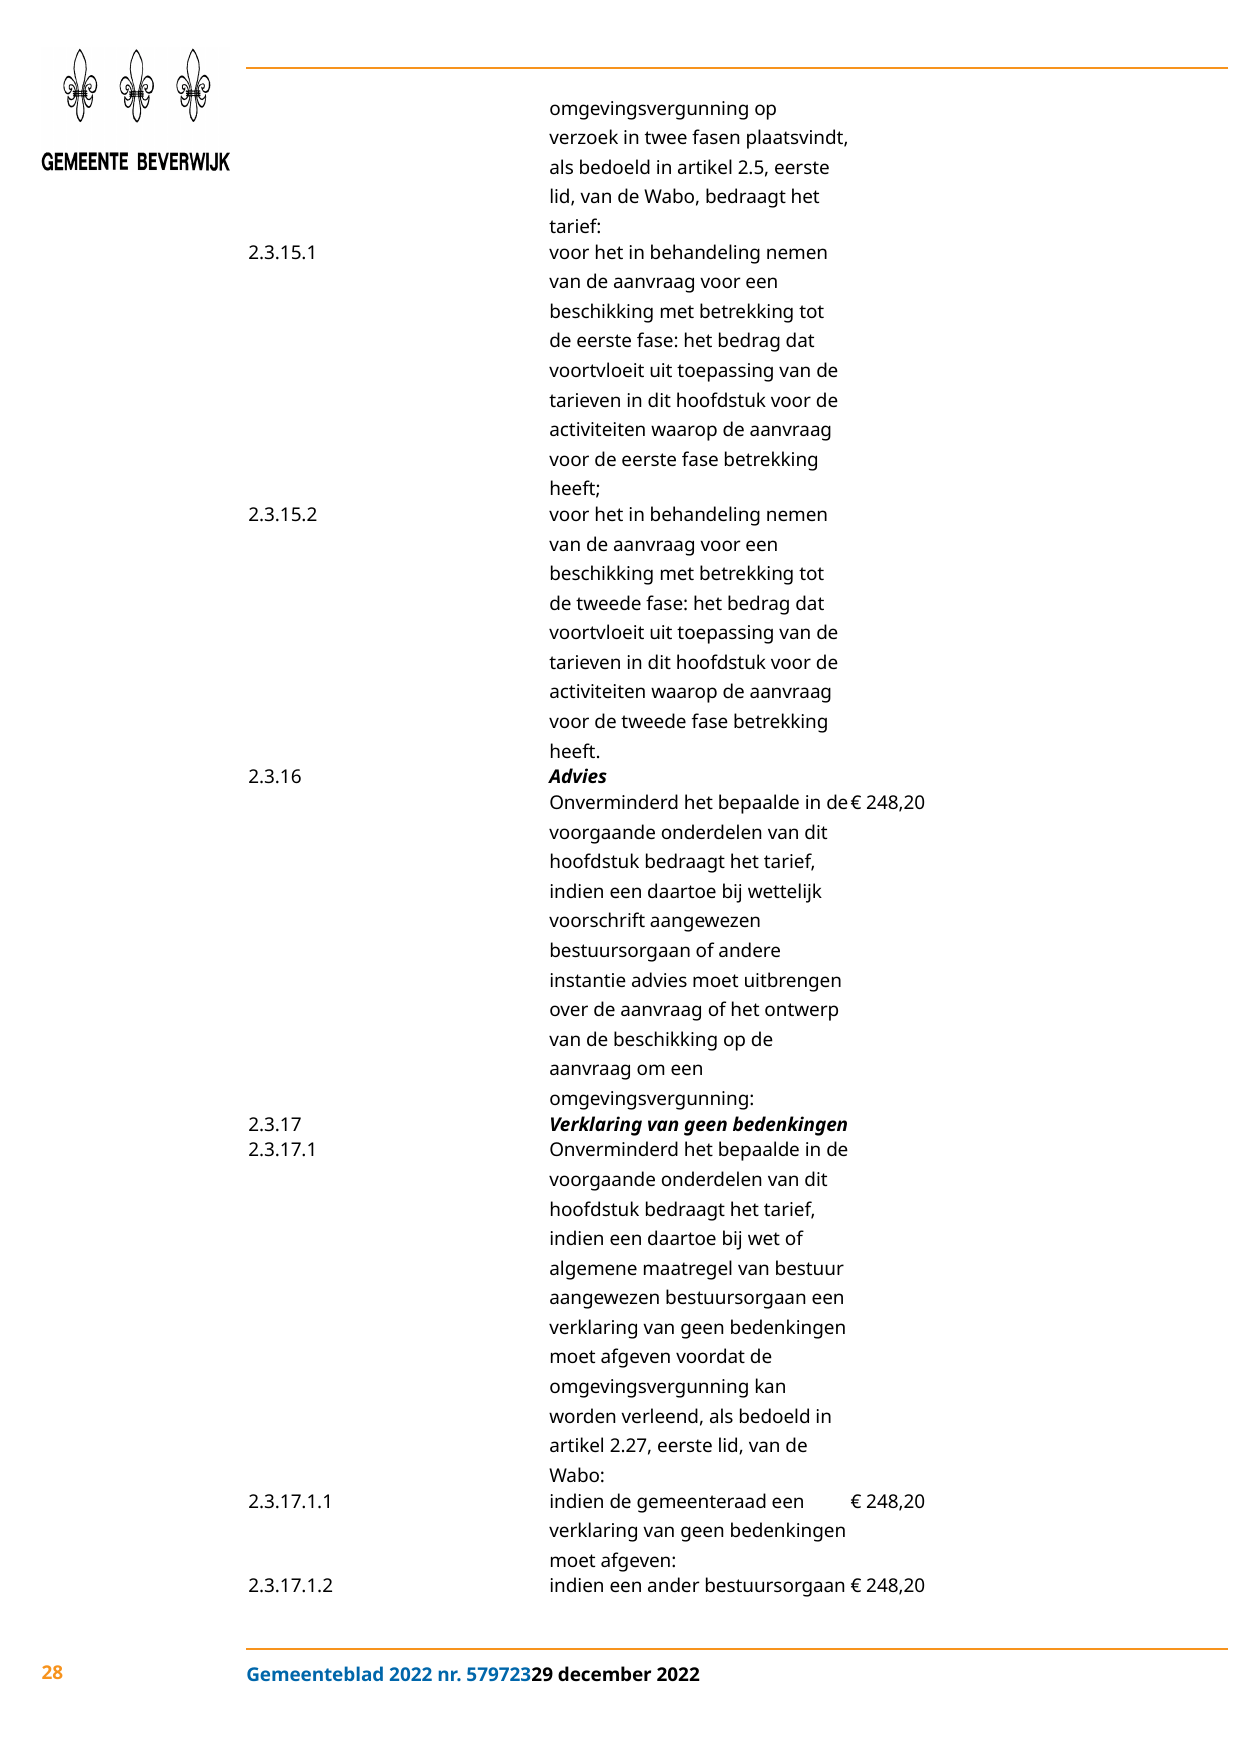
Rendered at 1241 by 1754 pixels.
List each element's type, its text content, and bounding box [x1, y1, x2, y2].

table_cell omgevingsvergunning op verzoek in twee fasen plaatsvindt, als bedoeld in artikel 2.5, eerste lid, van de Wabo, bedraagt het tarief: [549, 95, 850, 239]
table_cell voor het in behandeling nemen van de aanvraag voor een beschikking met betrekking tot de tweede fase: het bedrag dat voortvloeit uit toepassing van de tarieven in dit hoofdstuk voor de activiteiten waarop de aanvraag voor de tweede fase betrekking heeft. [549, 501, 850, 764]
table_cell Verklaring van geen bedenkingen [549, 1111, 850, 1137]
table_cell € 248,20 [850, 1573, 1152, 1598]
table_cell 2.3.16 [248, 764, 549, 789]
table_cell 2.3.17.1.2 [248, 1573, 549, 1598]
table_cell Onverminderd het bepaalde in de voorgaande onderdelen van dit hoofdstuk bedraagt het tarief, indien een daartoe bij wet of algemene maatregel van bestuur aangewezen bestuursorgaan een verklaring van geen bedenkingen moet afgeven voordat de omgevingsvergunning kan worden verleend, als bedoeld in artikel 2.27, eerste lid, van de Wabo: [549, 1137, 850, 1488]
table_cell 2.3.15.1 [248, 239, 549, 501]
table_cell [850, 501, 1152, 764]
table_cell voor het in behandeling nemen van de aanvraag voor een beschikking met betrekking tot de eerste fase: het bedrag dat voortvloeit uit toepassing van de tarieven in dit hoofdstuk voor de activiteiten waarop de aanvraag voor de eerste fase betrekking heeft; [549, 239, 850, 501]
table_cell € 248,20 [850, 789, 1152, 1111]
table_cell [850, 764, 1152, 789]
table_cell [850, 95, 1152, 239]
table_cell [248, 95, 549, 239]
table_cell [850, 1137, 1152, 1488]
table_cell 2.3.17.1 [248, 1137, 549, 1488]
table_cell 2.3.17.1.1 [248, 1488, 549, 1573]
table_cell [850, 1111, 1152, 1137]
table_cell € 248,20 [850, 1488, 1152, 1573]
table_cell Onverminderd het bepaalde in de voorgaande onderdelen van dit hoofdstuk bedraagt het tarief, indien een daartoe bij wettelijk voorschrift aangewezen bestuursorgaan of andere instantie advies moet uitbrengen over de aanvraag of het ontwerp van de beschikking op de aanvraag om een omgevingsvergunning: [549, 789, 850, 1111]
table_cell indien een ander bestuursorgaan [549, 1573, 850, 1598]
table_cell [850, 239, 1152, 501]
table_cell [248, 789, 549, 1111]
table_cell Advies [549, 764, 850, 789]
table_cell 2.3.15.2 [248, 501, 549, 764]
table_cell indien de gemeenteraad een verklaring van geen bedenkingen moet afgeven: [549, 1488, 850, 1573]
table_cell 2.3.17 [248, 1111, 549, 1137]
picture [41, 47, 231, 172]
